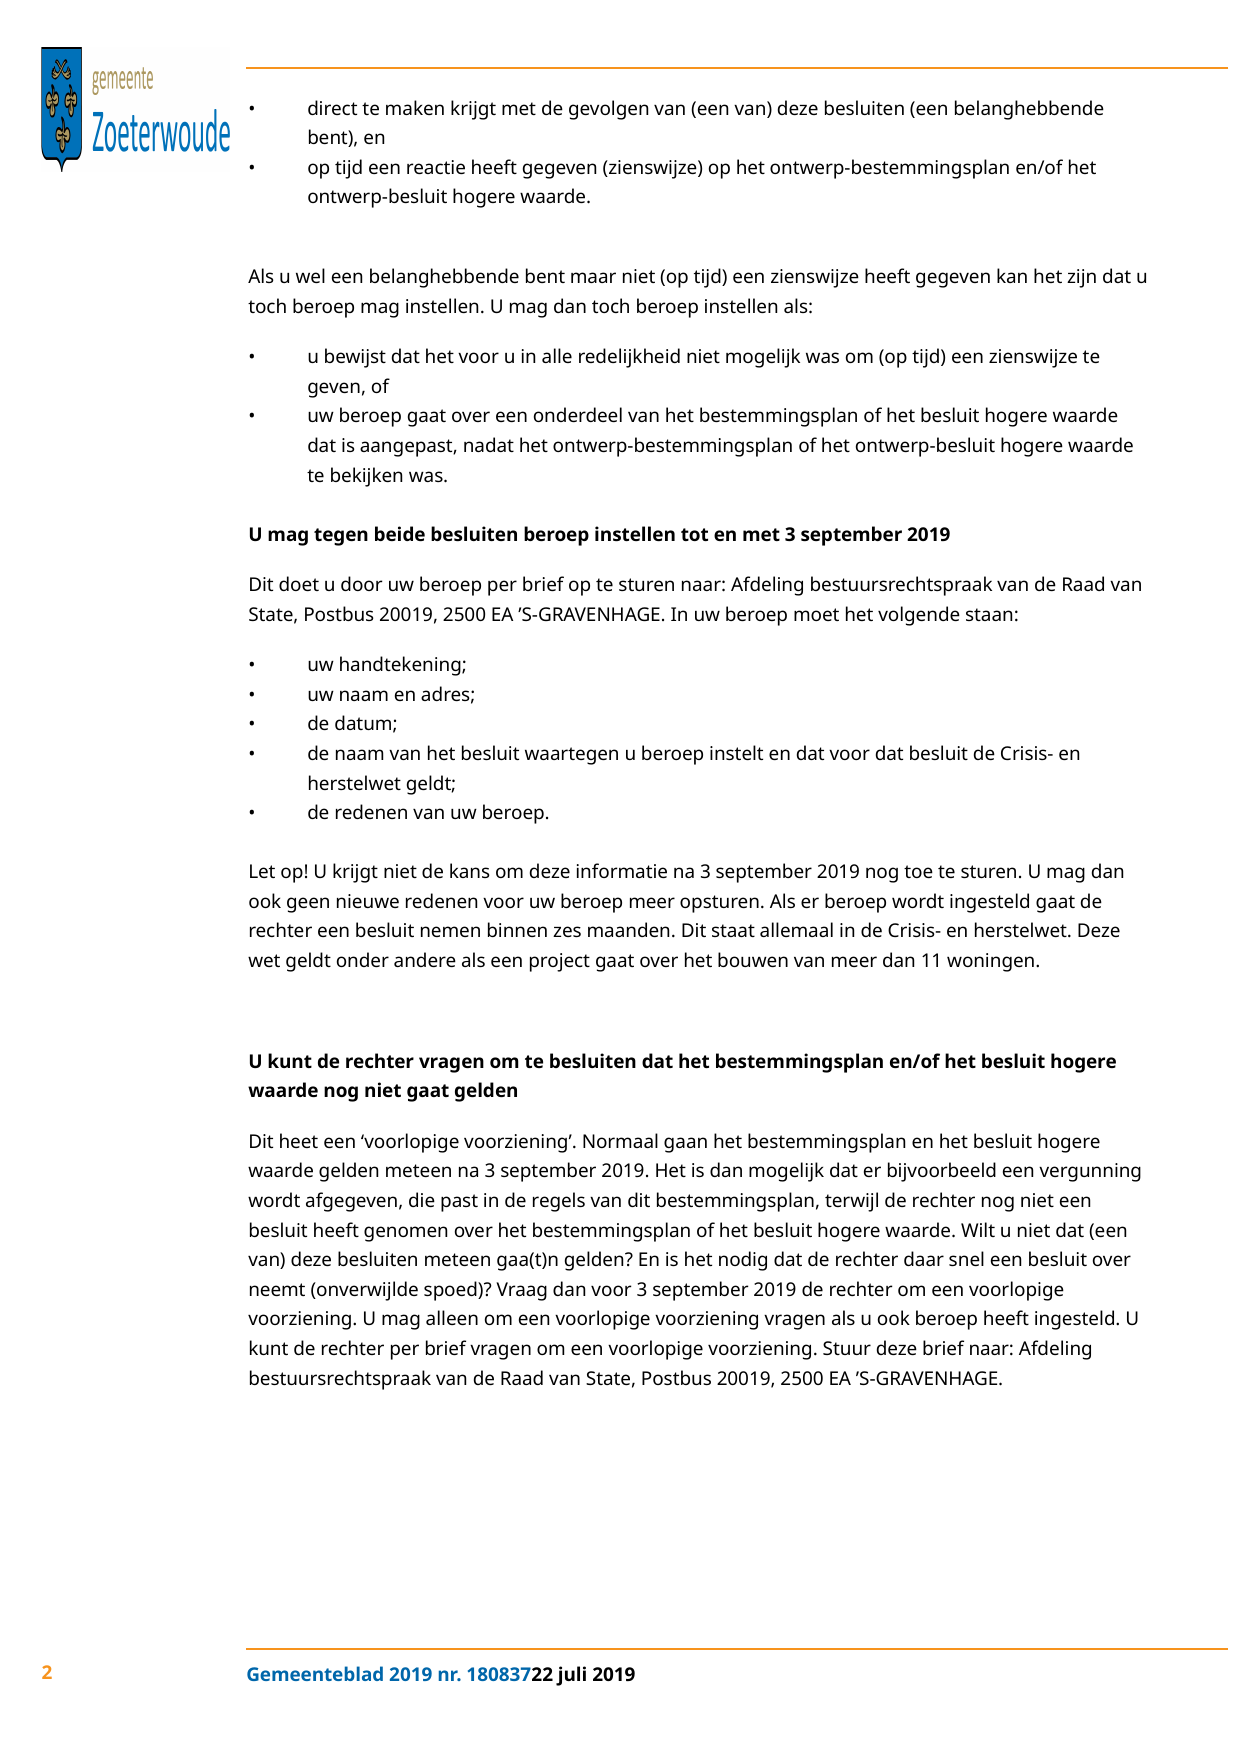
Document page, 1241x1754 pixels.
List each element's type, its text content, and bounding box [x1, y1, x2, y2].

text Dit doet u door uw beroep per brief op te sturen naar: Afdeling bestuursrechtspraak van de Raad van State, Postbus 20019, 2500 EA ’S-GRAVENHAGE. In uw beroep moet het volgende staan: [248, 571, 1152, 627]
list de datum; [248, 711, 1152, 736]
list uw naam en adres; [248, 681, 1152, 707]
text Dit heet een ‘voorlopige voorziening’. Normaal gaan het bestemmingsplan en het besluit hogere waarde gelden meteen na 3 september 2019. Het is dan mogelijk dat er bijvoorbeeld een vergunning wordt afgegeven, die past in de regels van dit bestemmingsplan, terwijl de rechter nog niet een besluit heeft genomen over het bestemmingsplan of het besluit hogere waarde. Wilt u niet dat (een van) deze besluiten meteen gaa(t)n gelden? En is het nodig dat de rechter daar snel een besluit over neemt (onverwijlde spoed)? Vraag dan voor 3 september 2019 de rechter om een voorlopige voorziening. U mag alleen om een voorlopige voorziening vragen als u ook beroep heeft ingesteld. U kunt de rechter per brief vragen om een voorlopige voorziening. Stuur deze brief naar: Afdeling bestuursrechtspraak van de Raad van State, Postbus 20019, 2500 EA ’S-GRAVENHAGE. [248, 1128, 1152, 1391]
text Let op! U krijgt niet de kans om deze informatie na 3 september 2019 nog toe te sturen. U mag dan ook geen nieuwe redenen voor uw beroep meer opsturen. Als er beroep wordt ingesteld gaat de rechter een besluit nemen binnen zes maanden. Dit staat allemaal in de Crisis- en herstelwet. Deze wet geldt onder andere als een project gaat over het bouwen van meer dan 11 woningen. [248, 858, 1152, 973]
list op tijd een reactie heeft gegeven (zienswijze) op het ontwerp-bestemmingsplan en/of het ontwerp-besluit hogere waarde. [248, 154, 1152, 209]
text U kunt de rechter vragen om te besluiten dat het bestemmingsplan en/of het besluit hogere waarde nog niet gaat gelden [248, 1048, 1152, 1103]
text Als u wel een belanghebbende bent maar niet (op tijd) een zienswijze heeft gegeven kan het zijn dat u toch beroep mag instellen. U mag dan toch beroep instellen als: [248, 263, 1152, 319]
list uw beroep gaat over een onderdeel van het bestemmingsplan of het besluit hogere waarde dat is aangepast, nadat het ontwerp-bestemmingsplan of het ontwerp-besluit hogere waarde te bekijken was. [248, 403, 1152, 488]
list direct te maken krijgt met de gevolgen van (een van) deze besluiten (een belanghebbende bent), en [248, 95, 1152, 150]
list de redenen van uw beroep. [248, 799, 1152, 825]
text U mag tegen beide besluiten beroep instellen tot en met 3 september 2019 [248, 521, 1152, 547]
list uw handtekening; [248, 651, 1152, 677]
picture [41, 47, 231, 172]
list u bewijst dat het voor u in alle redelijkheid niet mogelijk was om (op tijd) een zienswijze te geven, of [248, 343, 1152, 399]
list de naam van het besluit waartegen u beroep instelt en dat voor dat besluit de Crisis- en herstelwet geldt; [248, 740, 1152, 796]
